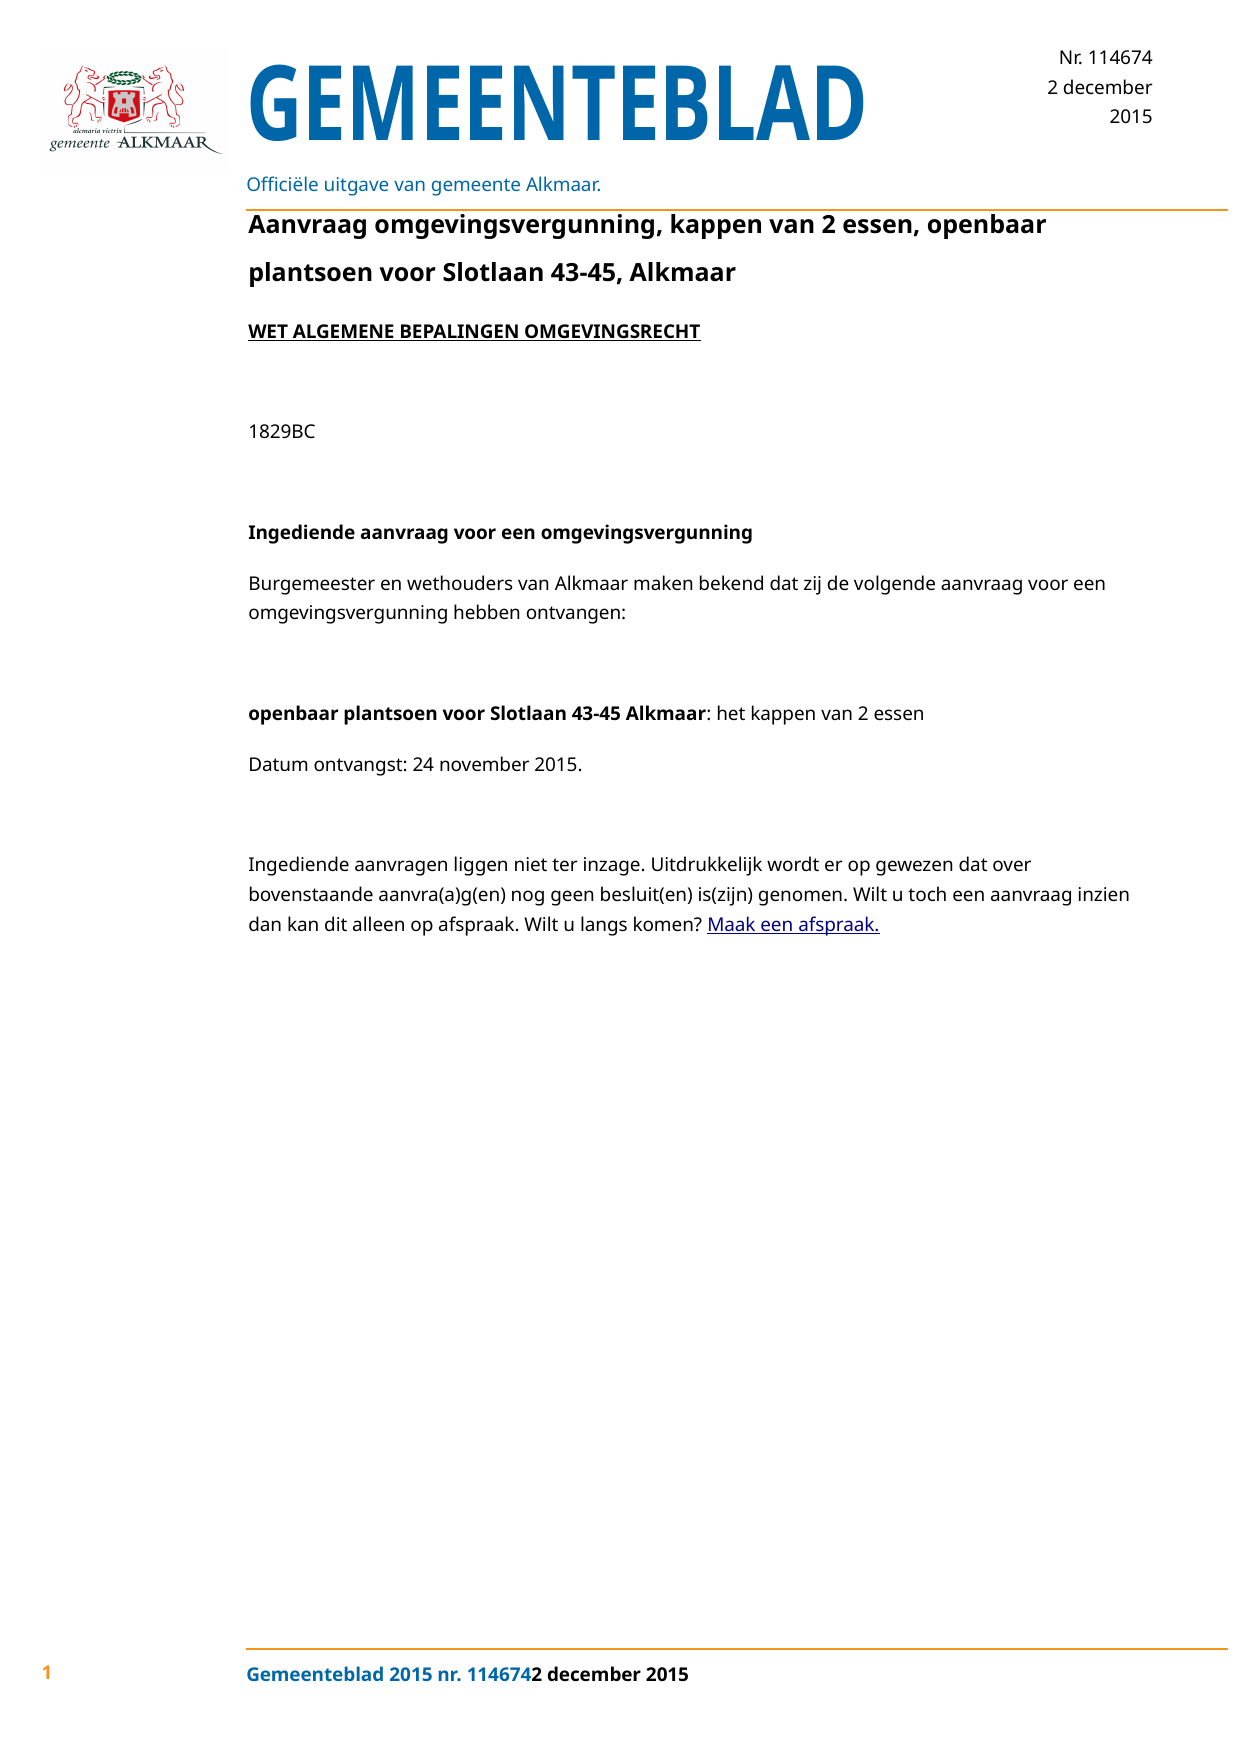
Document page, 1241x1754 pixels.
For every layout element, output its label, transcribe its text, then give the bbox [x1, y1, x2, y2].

text Datum ontvangst: 24 november 2015. [248, 751, 1152, 777]
text openbaar plantsoen voor Slotlaan 43-45 Alkmaar: het kappen van 2 essen [248, 700, 1152, 726]
picture [41, 47, 231, 172]
text Aanvraag omgevingsvergunning, kappen van 2 essen, openbaar plantsoen voor Slotlaan 43-45, Alkmaar [248, 211, 1152, 288]
text 1829BC [248, 419, 1152, 444]
text WET ALGEMENE BEPALINGEN OMGEVINGSRECHT [248, 318, 1152, 344]
text Ingediende aanvraag voor een omgevingsvergunning [248, 519, 1152, 545]
text Ingediende aanvragen liggen niet ter inzage. Uitdrukkelijk wordt er op gewezen dat over bovenstaande aanvra(a)g(en) nog geen besluit(en) is(zijn) genomen. Wilt u toch een aanvraag inzien dan kan dit alleen op afspraak. Wilt u langs komen? Maak een afspraak. [248, 852, 1152, 937]
text Burgemeester en wethouders van Alkmaar maken bekend dat zij de volgende aanvraag voor een omgevingsvergunning hebben ontvangen: [248, 570, 1152, 625]
